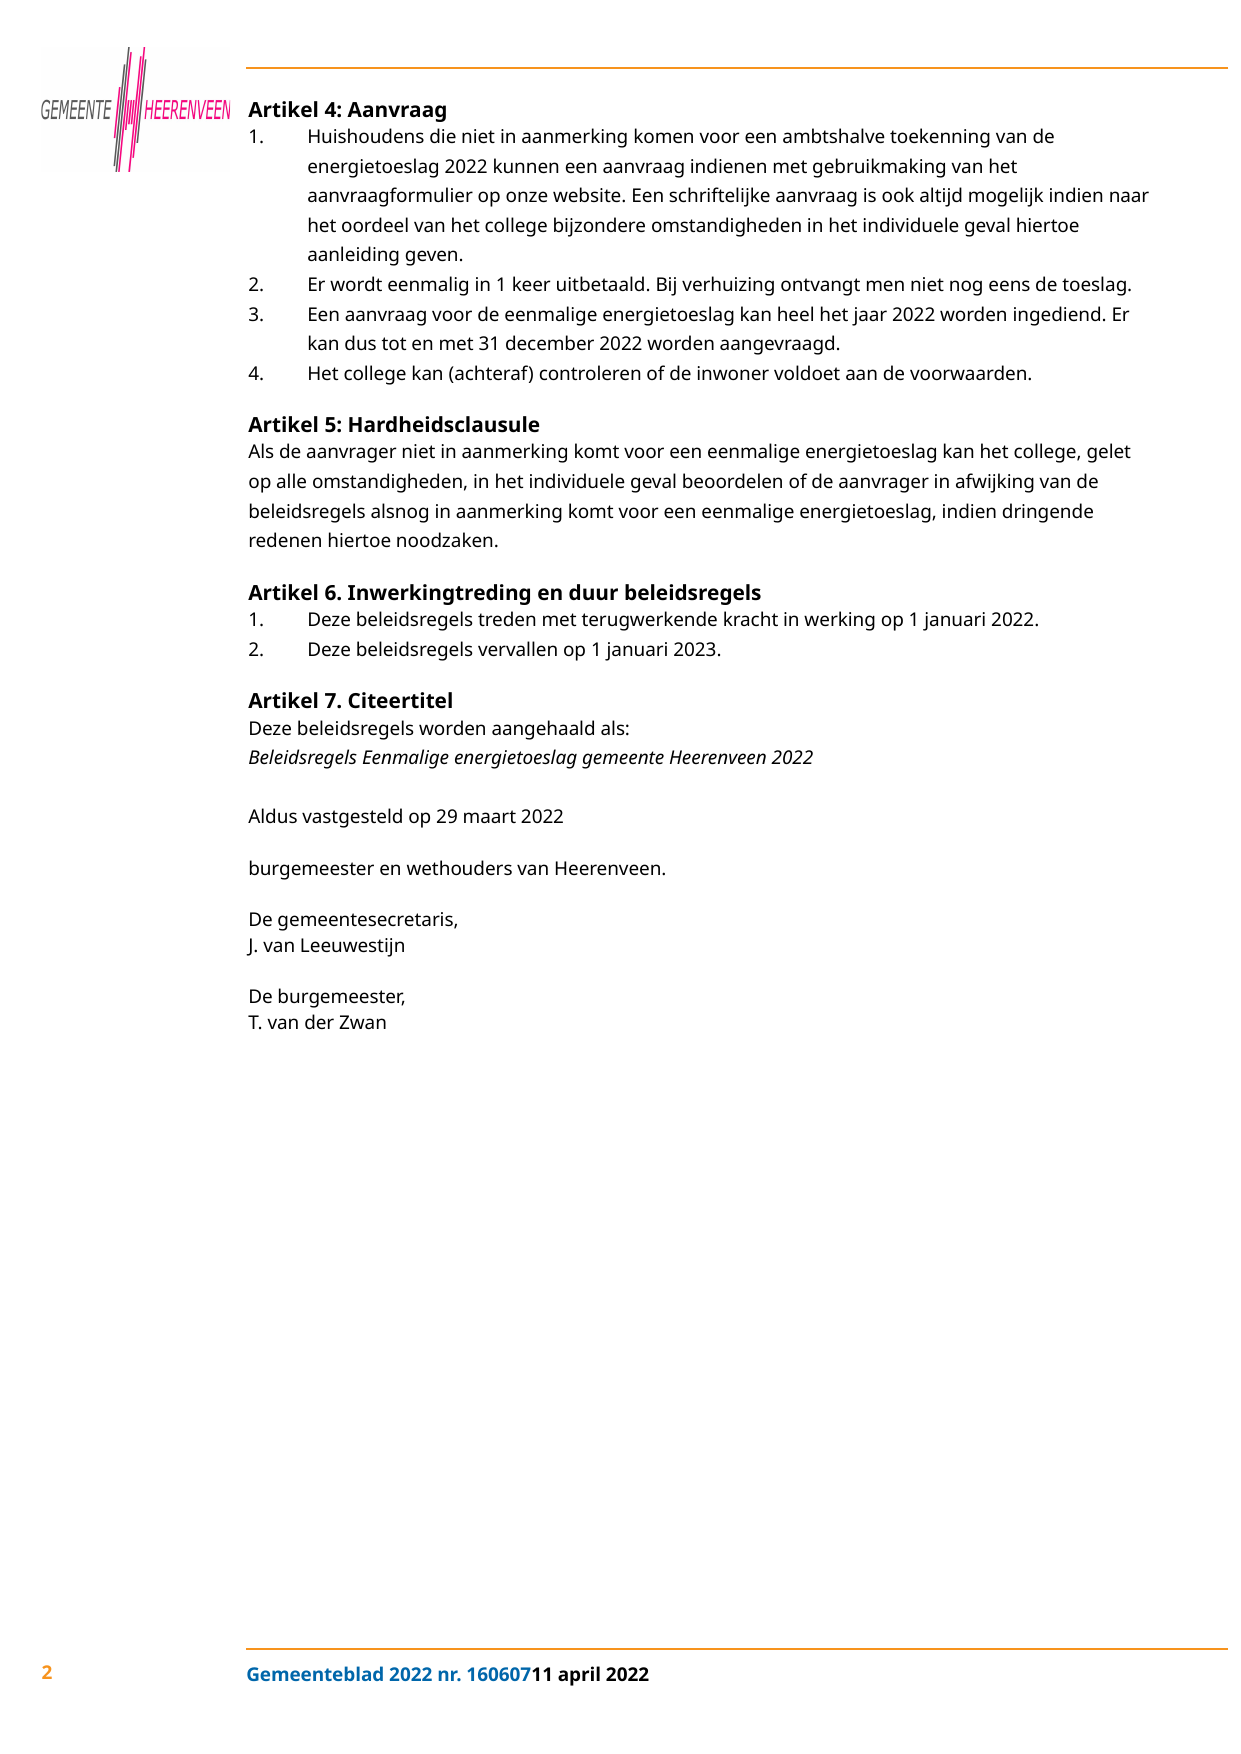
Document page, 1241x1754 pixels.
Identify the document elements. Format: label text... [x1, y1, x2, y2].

text Beleidsregels Eenmalige energietoeslag gemeente Heerenveen 2022 [248, 744, 1152, 770]
text Artikel 7. Citeertitel [248, 686, 1152, 715]
text Artikel 6. Inwerkingtreding en duur beleidsregels [248, 578, 1152, 606]
list Er wordt eenmalig in 1 keer uitbetaald. Bij verhuizing ontvangt men niet nog eens de toeslag. [248, 271, 1152, 297]
text T. van der Zwan [248, 1009, 1152, 1035]
text Aldus vastgesteld op 29 maart 2022 [248, 803, 1152, 829]
text Deze beleidsregels worden aangehaald als: [248, 715, 1152, 741]
text De gemeentesecretaris, [248, 906, 1152, 932]
text J. van Leeuwestijn [248, 932, 1152, 958]
text burgemeester en wethouders van Heerenveen. [248, 855, 1152, 881]
list Het college kan (achteraf) controleren of de inwoner voldoet aan de voorwaarden. [248, 360, 1152, 386]
list Een aanvraag voor de eenmalige energietoeslag kan heel het jaar 2022 worden ingediend. Er kan dus tot en met 31 december 2022 worden aangevraagd. [248, 301, 1152, 356]
list Deze beleidsregels vervallen op 1 januari 2023. [248, 636, 1152, 662]
list Deze beleidsregels treden met terugwerkende kracht in werking op 1 januari 2022. [248, 606, 1152, 632]
text Artikel 5: Hardheidsclausule [248, 410, 1152, 439]
text Artikel 4: Aanvraag [248, 95, 1152, 123]
text Als de aanvrager niet in aanmerking komt voor een eenmalige energietoeslag kan het college, gelet op alle omstandigheden, in het individuele geval beoordelen of de aanvrager in afwijking van de beleidsregels alsnog in aanmerking komt voor een eenmalige energietoeslag, indien dringende redenen hiertoe noodzaken. [248, 439, 1152, 553]
list Huishoudens die niet in aanmerking komen voor een ambtshalve toekenning van de energietoeslag 2022 kunnen een aanvraag indienen met gebruikmaking van het aanvraagformulier op onze website. Een schriftelijke aanvraag is ook altijd mogelijk indien naar het oordeel van het college bijzondere omstandigheden in het individuele geval hiertoe aanleiding geven. [248, 123, 1152, 267]
text De burgemeester, [248, 984, 1152, 1009]
picture [41, 47, 231, 172]
